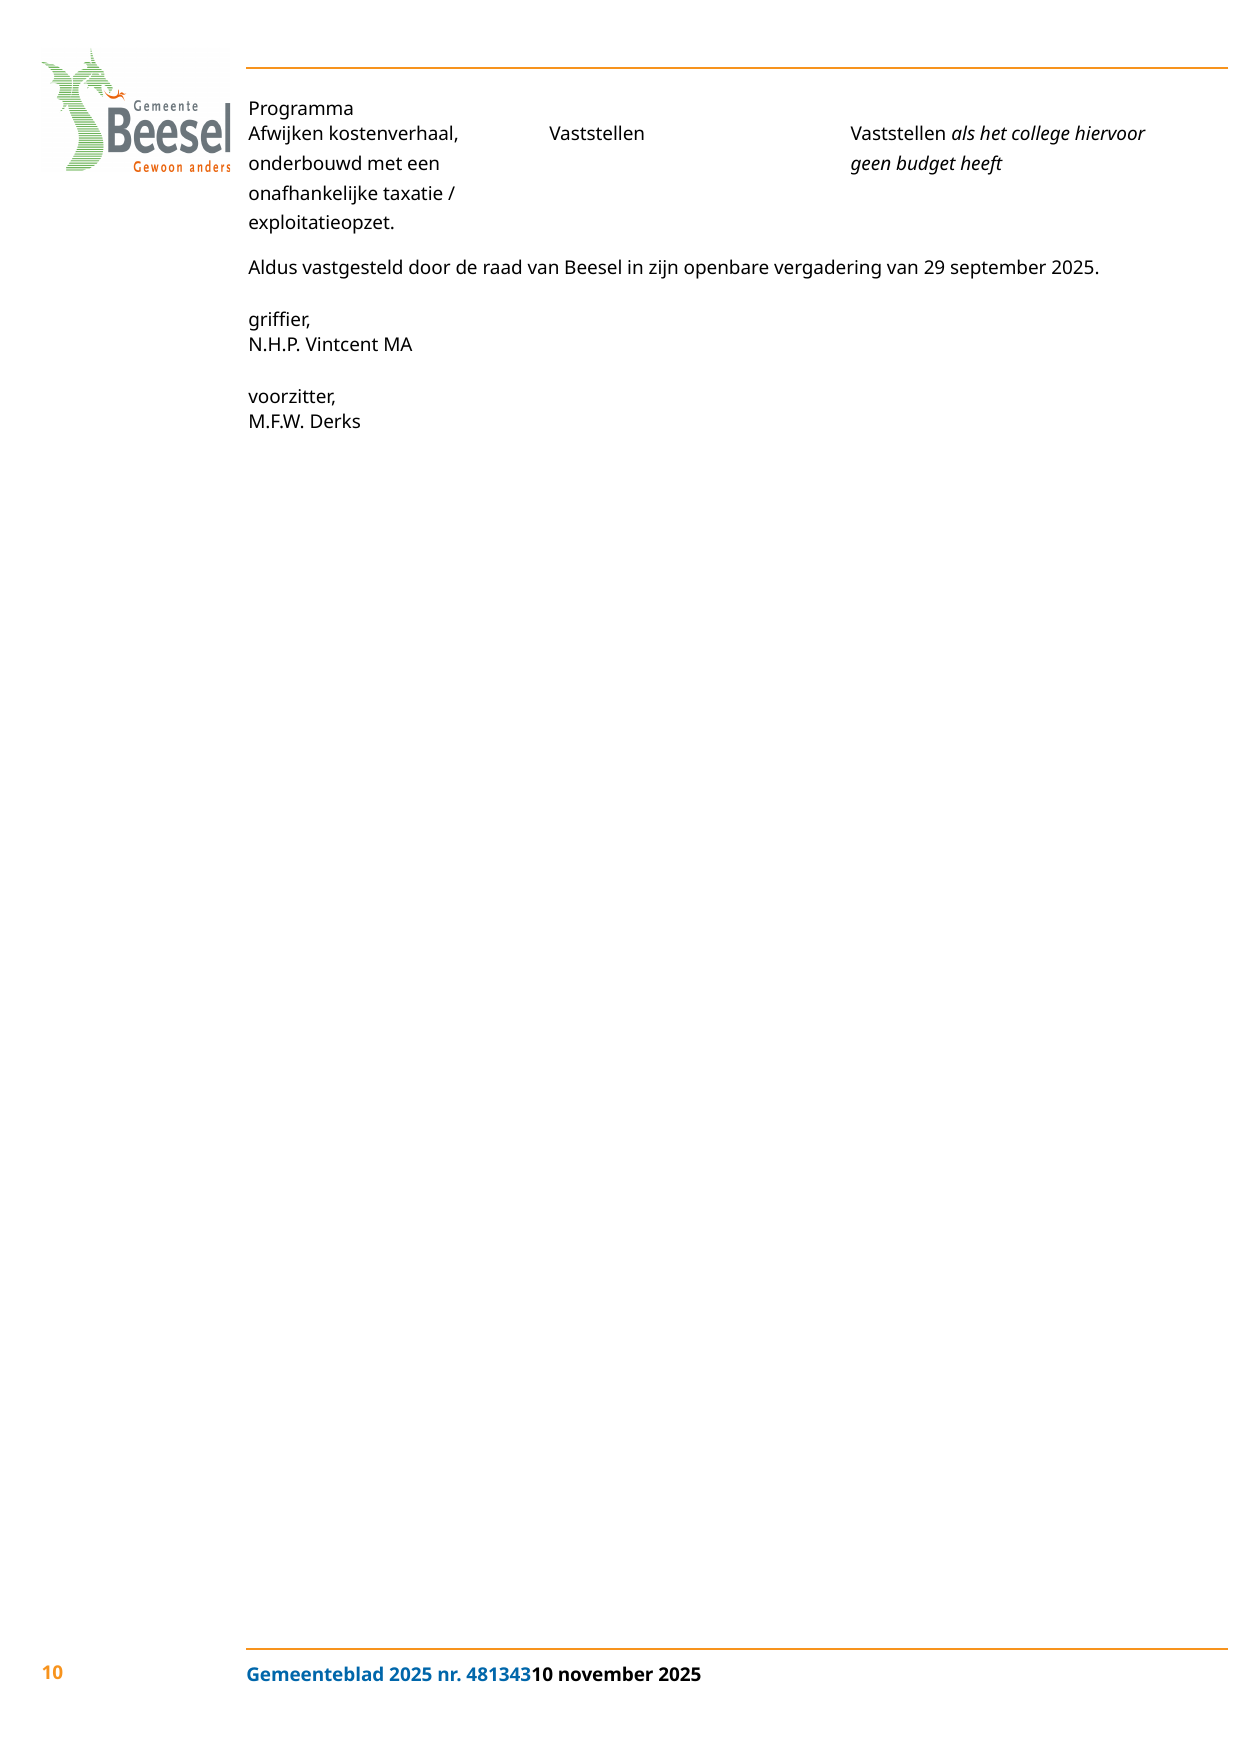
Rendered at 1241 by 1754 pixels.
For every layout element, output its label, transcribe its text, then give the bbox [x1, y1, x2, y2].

text griffier, [248, 306, 1152, 331]
table_cell [549, 95, 850, 121]
table_cell [850, 95, 1152, 121]
text M.F.W. Derks [248, 409, 1152, 434]
text voorzitter, [248, 383, 1152, 409]
text Aldus vastgesteld door de raad van Beesel in zijn openbare vergadering van 29 september 2025. [248, 254, 1152, 280]
text N.H.P. Vintcent MA [248, 331, 1152, 357]
table_cell Programma [248, 95, 549, 121]
table_cell Afwijken kostenverhaal, onderbouwd met een onafhankelijke taxatie / exploitatieopzet. [248, 121, 549, 235]
table_cell Vaststellen als het college hiervoor geen budget heeft [850, 121, 1152, 235]
table_cell Vaststellen [549, 121, 850, 235]
picture [41, 47, 231, 172]
